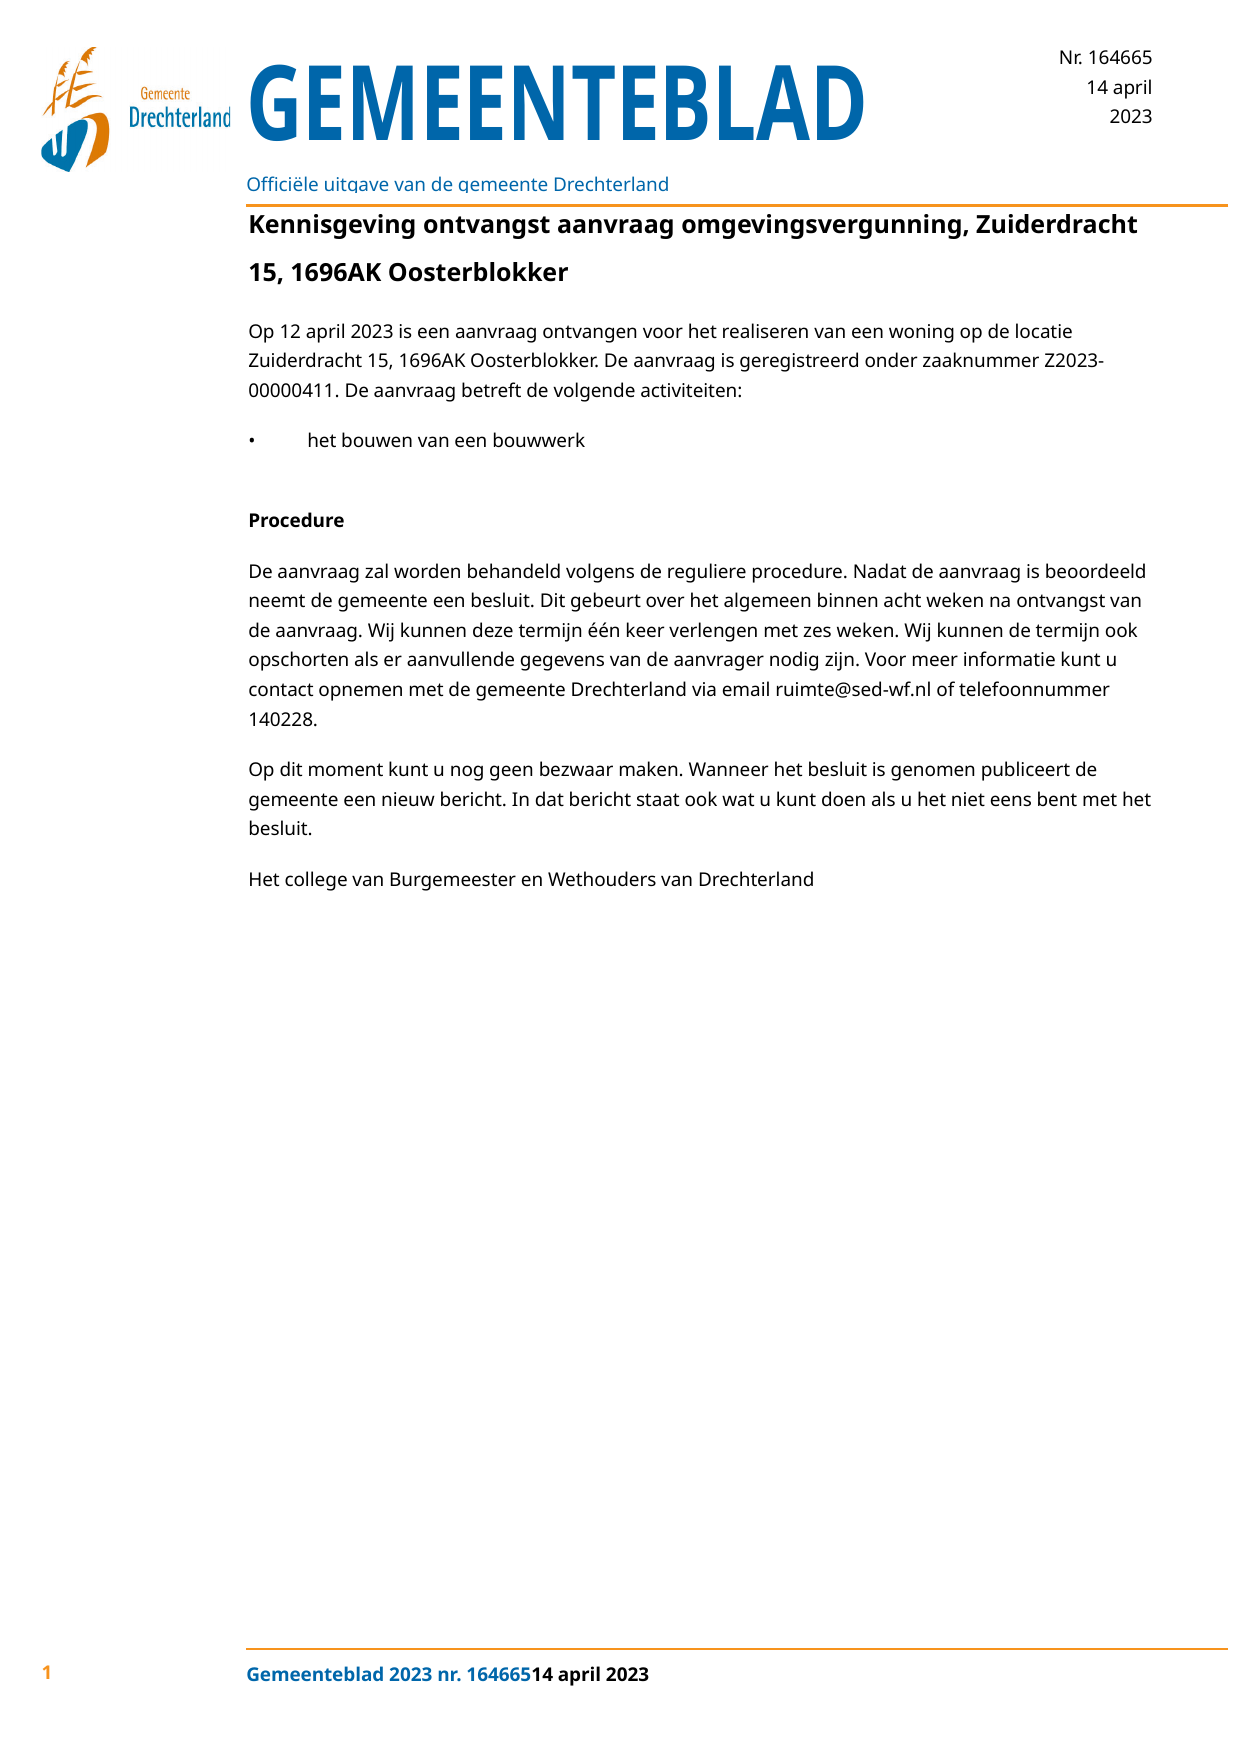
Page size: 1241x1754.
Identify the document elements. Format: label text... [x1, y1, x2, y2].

text De aanvraag zal worden behandeld volgens de reguliere procedure. Nadat de aanvraag is beoordeeld neemt de gemeente een besluit. Dit gebeurt over het algemeen binnen acht weken na ontvangst van de aanvraag. Wij kunnen deze termijn één keer verlengen met zes weken. Wij kunnen de termijn ook opschorten als er aanvullende gegevens van de aanvrager nodig zijn. Voor meer informatie kunt u contact opnemen met de gemeente Drechterland via email ruimte@sed-wf.nl of telefoonnummer 140228. [248, 558, 1152, 732]
picture [226, 115, 231, 124]
text Procedure [248, 507, 1152, 533]
list het bouwen van een bouwwerk [248, 427, 1152, 453]
text Op dit moment kunt u nog geen bezwaar maken. Wanneer het besluit is genomen publiceert de gemeente een nieuw bericht. In dat bericht staat ook wat u kunt doen als u het niet eens bent met het besluit. [248, 756, 1152, 841]
text Op 12 april 2023 is een aanvraag ontvangen voor het realiseren van een woning op de locatie Zuiderdracht 15, 1696AK Oosterblokker. De aanvraag is geregistreerd onder zaaknummer Z2023-00000411. De aanvraag betreft de volgende activiteiten: [248, 318, 1152, 403]
text Het college van Burgemeester en Wethouders van Drechterland [248, 866, 1152, 892]
picture [41, 47, 231, 172]
text Kennisgeving ontvangst aanvraag omgevingsvergunning, Zuiderdracht 15, 1696AK Oosterblokker [248, 207, 1152, 288]
picture [41, 158, 64, 172]
